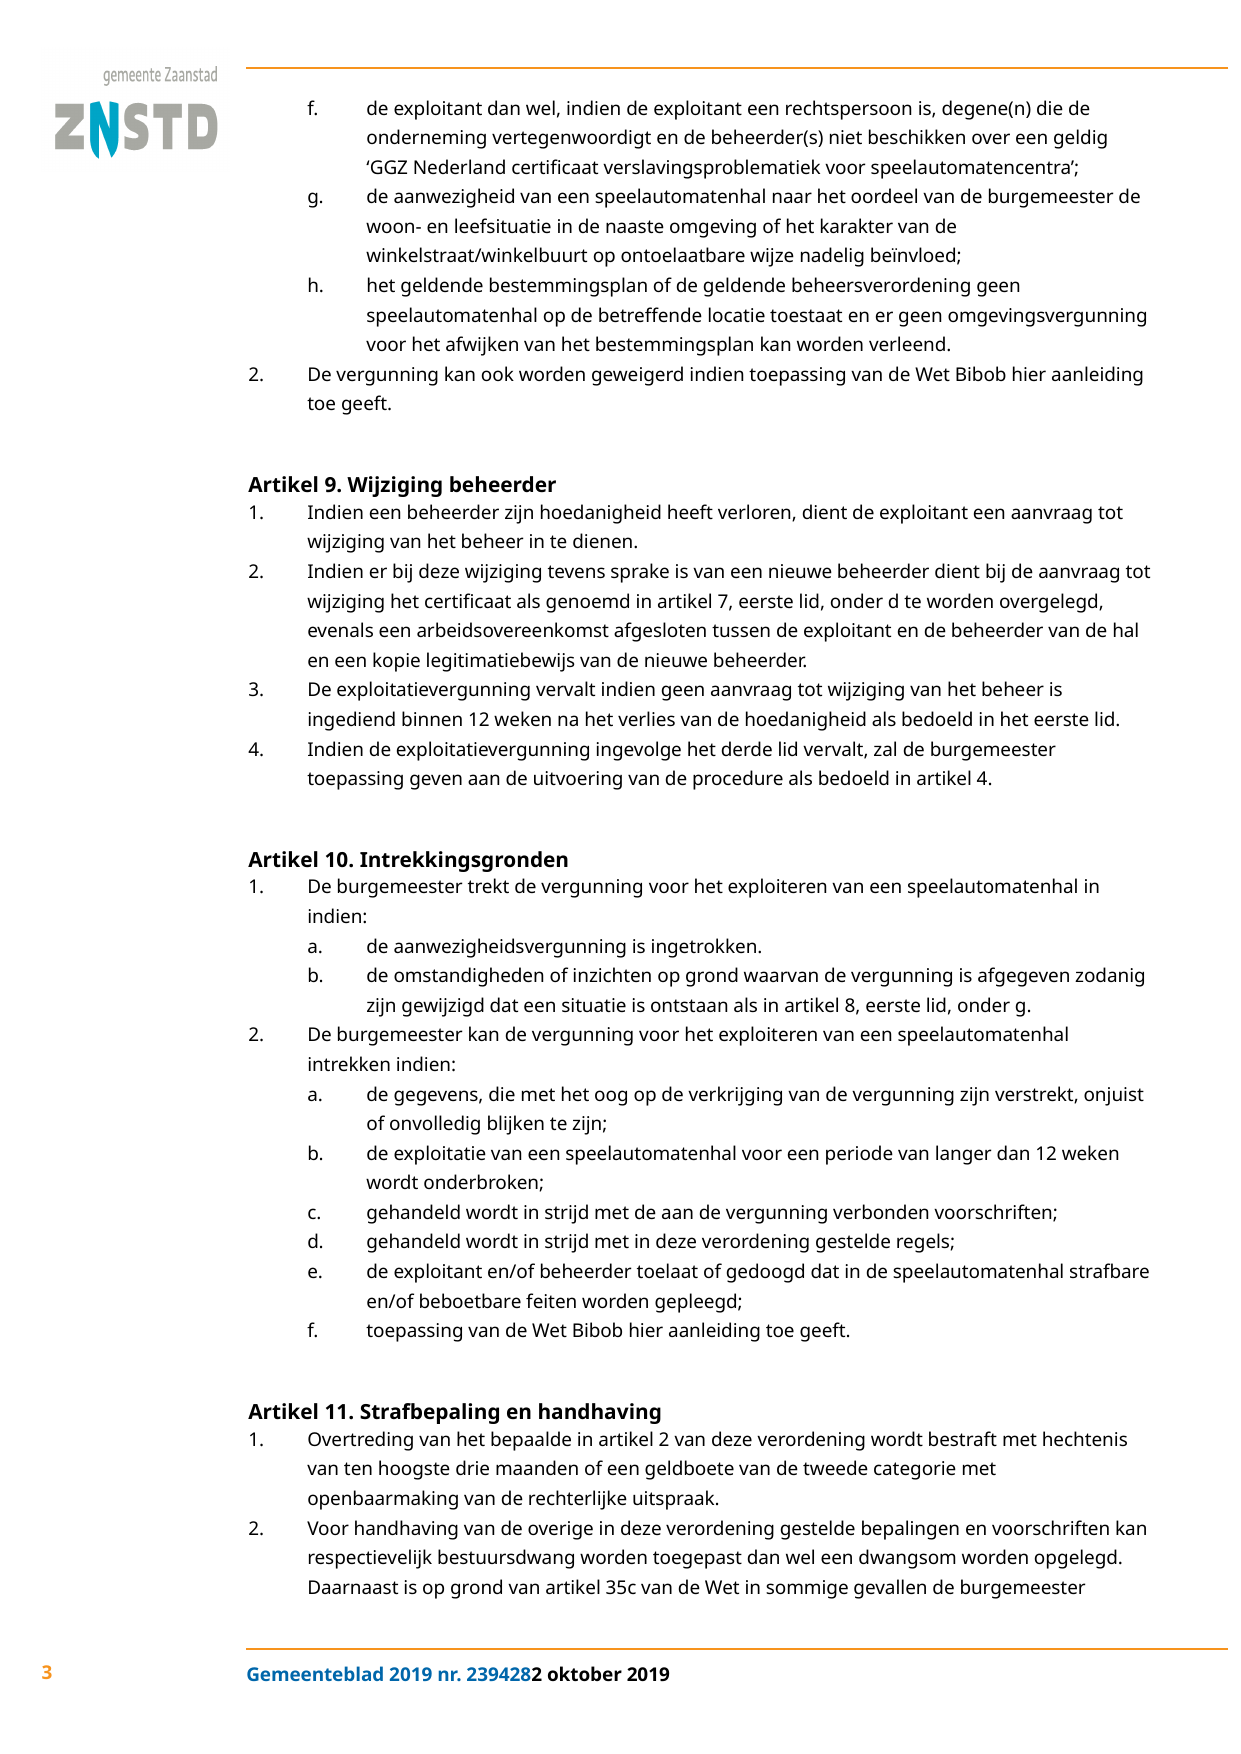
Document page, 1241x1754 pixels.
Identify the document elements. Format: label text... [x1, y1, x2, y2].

list gehandeld wordt in strijd met in deze verordening gestelde regels; [307, 1229, 1152, 1254]
list de gegevens, die met het oog op de verkrijging van de vergunning zijn verstrekt, onjuist of onvolledig blijken te zijn; [307, 1081, 1152, 1136]
list de exploitant dan wel, indien de exploitant een rechtspersoon is, degene(n) die de onderneming vertegenwoordigt en de beheerder(s) niet beschikken over een geldig ‘GGZ Nederland certificaat verslavingsproblematiek voor speelautomatencentra’; [307, 95, 1152, 180]
text Artikel 9. Wijziging beheerder [248, 471, 1152, 499]
list De vergunning kan ook worden geweigerd indien toepassing van de Wet Bibob hier aanleiding toe geeft. [248, 361, 1152, 416]
list Indien een beheerder zijn hoedanigheid heeft verloren, dient de exploitant een aanvraag tot wijziging van het beheer in te dienen. [248, 499, 1152, 554]
list het geldende bestemmingsplan of de geldende beheersverordening geen speelautomatenhal op de betreffende locatie toestaat en er geen omgevingsvergunning voor het afwijken van het bestemmingsplan kan worden verleend. [307, 272, 1152, 357]
list De exploitatievergunning vervalt indien geen aanvraag tot wijziging van het beheer is ingediend binnen 12 weken na het verlies van de hoedanigheid als bedoeld in het eerste lid. [248, 677, 1152, 732]
list De burgemeester trekt de vergunning voor het exploiteren van een speelautomatenhal in indien: [248, 874, 1152, 929]
list Indien er bij deze wijziging tevens sprake is van een nieuwe beheerder dient bij de aanvraag tot wijziging het certificaat als genoemd in artikel 7, eerste lid, onder d te worden overgelegd, evenals een arbeidsovereenkomst afgesloten tussen de exploitant en de beheerder van de hal en een kopie legitimatiebewijs van de nieuwe beheerder. [248, 558, 1152, 673]
list de exploitant en/of beheerder toelaat of gedoogd dat in de speelautomatenhal strafbare en/of beboetbare feiten worden gepleegd; [307, 1258, 1152, 1314]
list de aanwezigheid van een speelautomatenhal naar het oordeel van de burgemeester de woon- en leefsituatie in de naaste omgeving of het karakter van de winkelstraat/winkelbuurt op ontoelaatbare wijze nadelig beïnvloed; [307, 183, 1152, 268]
list Indien de exploitatievergunning ingevolge het derde lid vervalt, zal de burgemeester toepassing geven aan de uitvoering van de procedure als bedoeld in artikel 4. [248, 736, 1152, 791]
list Overtreding van het bepaalde in artikel 2 van deze verordening wordt bestraft met hechtenis van ten hoogste drie maanden of een geldboete van de tweede categorie met openbaarmaking van de rechterlijke uitspraak. [248, 1426, 1152, 1511]
list toepassing van de Wet Bibob hier aanleiding toe geeft. [307, 1317, 1152, 1343]
picture [41, 47, 231, 172]
list de aanwezigheidsvergunning is ingetrokken. [307, 933, 1152, 959]
text Artikel 10. Intrekkingsgronden [248, 845, 1152, 874]
list gehandeld wordt in strijd met de aan de vergunning verbonden voorschriften; [307, 1199, 1152, 1225]
list de omstandigheden of inzichten op grond waarvan de vergunning is afgegeven zodanig zijn gewijzigd dat een situatie is ontstaan als in artikel 8, eerste lid, onder g. [307, 962, 1152, 1018]
list De burgemeester kan de vergunning voor het exploiteren van een speelautomatenhal intrekken indien: [248, 1022, 1152, 1077]
list Voor handhaving van de overige in deze verordening gestelde bepalingen en voorschriften kan respectievelijk bestuursdwang worden toegepast dan wel een dwangsom worden opgelegd. Daarnaast is op grond van artikel 35c van de Wet in sommige gevallen de burgemeester [248, 1515, 1152, 1599]
text Artikel 11. Strafbepaling en handhaving [248, 1397, 1152, 1426]
list de exploitatie van een speelautomatenhal voor een periode van langer dan 12 weken wordt onderbroken; [307, 1140, 1152, 1195]
